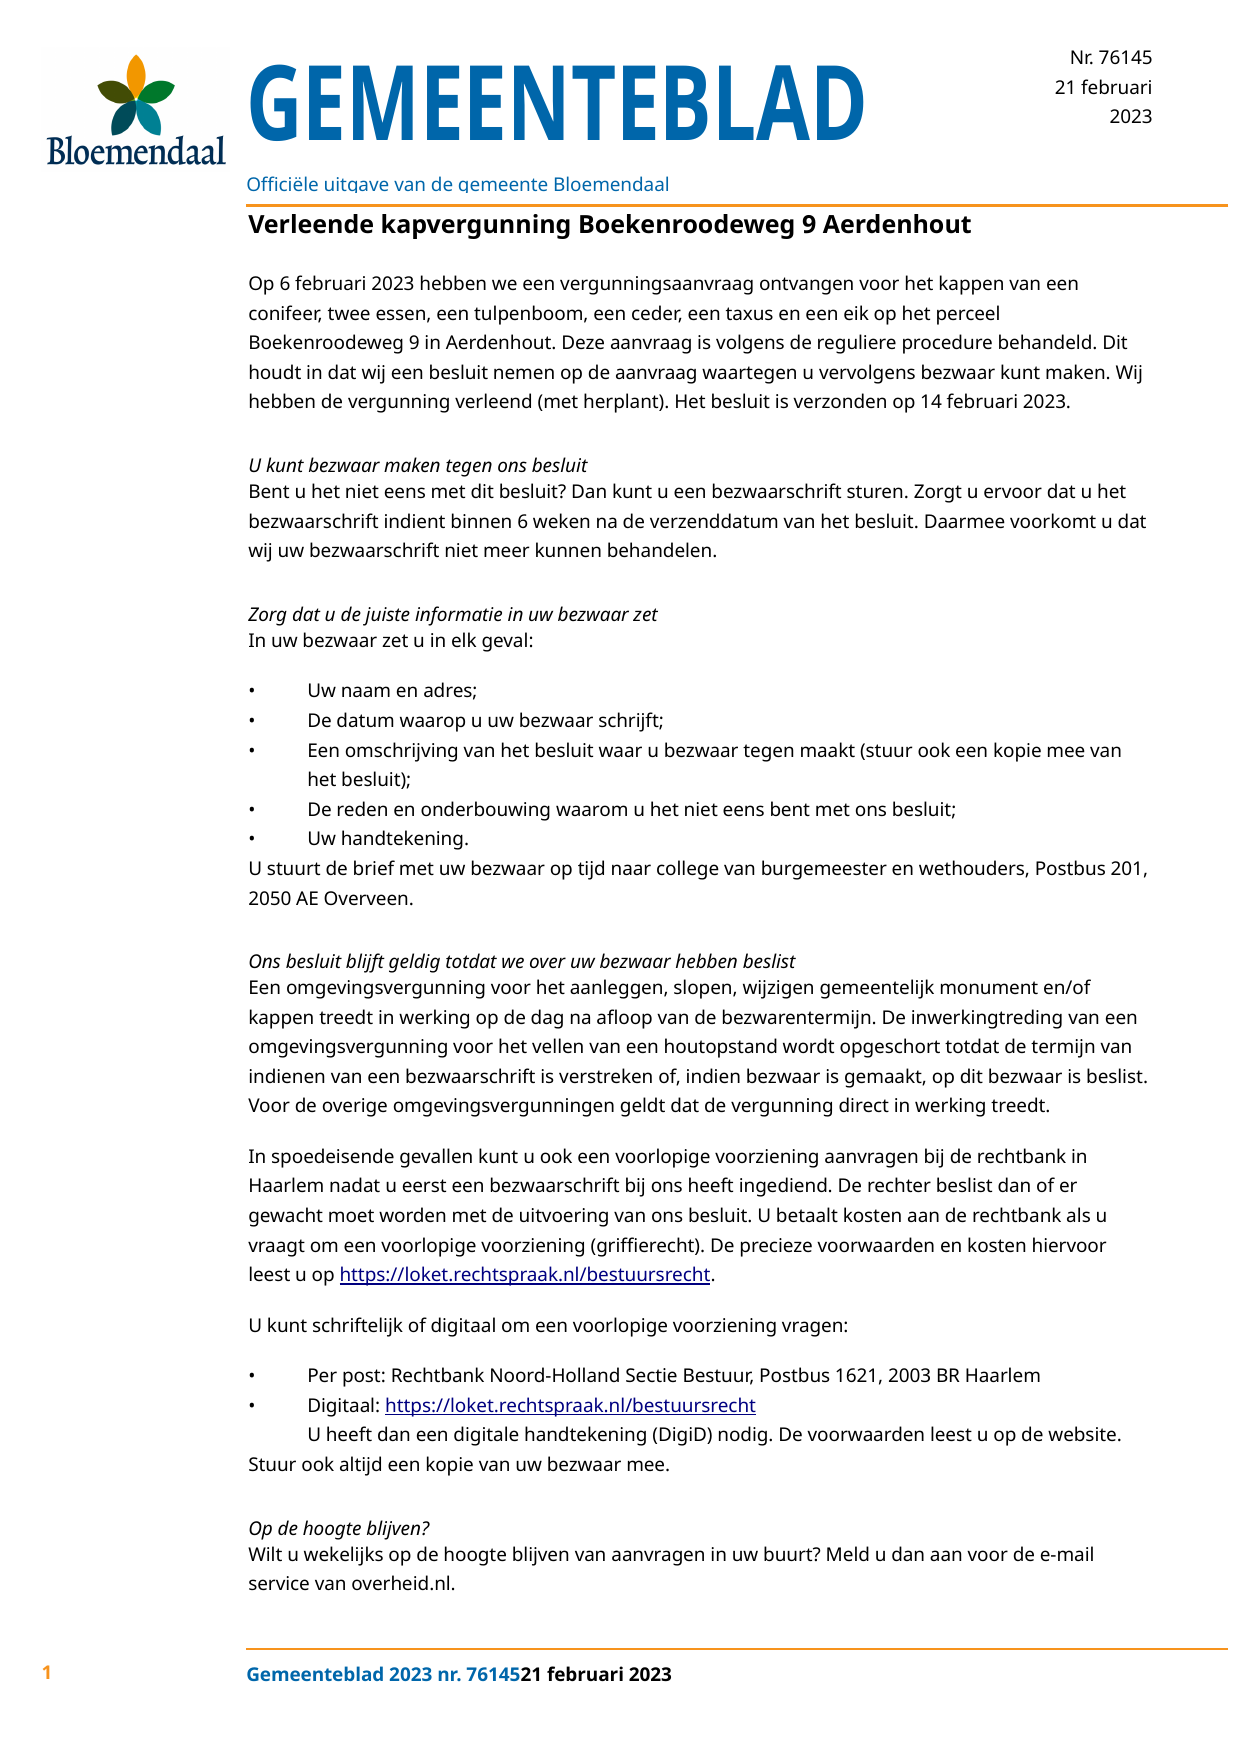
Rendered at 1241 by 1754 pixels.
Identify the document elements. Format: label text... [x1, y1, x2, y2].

picture [41, 47, 231, 172]
text In spoedeisende gevallen kunt u ook een voorlopige voorziening aanvragen bij de rechtbank in Haarlem nadat u eerst een bezwaarschrift bij ons heeft ingediend. De rechter beslist dan of er gewacht moet worden met de uitvoering van ons besluit. U betaalt kosten aan de rechtbank als u vraagt om een voorlopige voorziening (griffierecht). De precieze voorwaarden en kosten hiervoor leest u op https://loket.rechtspraak.nl/bestuursrecht. [248, 1143, 1152, 1287]
text U stuurt de brief met uw bezwaar op tijd naar college van burgemeester en wethouders, Postbus 201, 2050 AE Overveen. [248, 855, 1152, 910]
text Een omgevingsvergunning voor het aanleggen, slopen, wijzigen gemeentelijk monument en/of kappen treedt in werking op de dag na afloop van de bezwarentermijn. De inwerkingtreding van een omgevingsvergunning voor het vellen van een houtopstand wordt opgeschort totdat de termijn van indienen van een bezwaarschrift is verstreken of, indien bezwaar is gemaakt, op dit bezwaar is beslist. Voor de overige omgevingsvergunningen geldt dat de vergunning direct in werking treedt. [248, 974, 1152, 1118]
text Op de hoogte blijven? [248, 1515, 1152, 1541]
list Per post: Rechtbank Noord-Holland Sectie Bestuur, Postbus 1621, 2003 BR Haarlem [248, 1362, 1152, 1388]
list Een omschrijving van het besluit waar u bezwaar tegen maakt (stuur ook een kopie mee van het besluit); [248, 737, 1152, 792]
text Ons besluit blijft geldig totdat we over uw bezwaar hebben beslist [248, 949, 1152, 974]
text Op 6 februari 2023 hebben we een vergunningsaanvraag ontvangen voor het kappen van een conifeer, twee essen, een tulpenboom, een ceder, een taxus en een eik op het perceel Boekenroodeweg 9 in Aerdenhout. Deze aanvraag is volgens de reguliere procedure behandeld. Dit houdt in dat wij een besluit nemen op de aanvraag waartegen u vervolgens bezwaar kunt maken. Wij hebben de vergunning verleend (met herplant). Het besluit is verzonden op 14 februari 2023. [248, 270, 1152, 414]
list Digitaal: https://loket.rechtspraak.nl/bestuursrecht [248, 1392, 1152, 1418]
list U heeft dan een digitale handtekening (DigiD) nodig. De voorwaarden leest u op de website. [248, 1421, 1152, 1447]
text In uw bezwaar zet u in elk geval: [248, 627, 1152, 653]
list Uw handtekening. [248, 826, 1152, 851]
text Stuur ook altijd een kopie van uw bezwaar mee. [248, 1451, 1152, 1477]
list Uw naam en adres; [248, 678, 1152, 703]
text Verleende kapvergunning Boekenroodeweg 9 Aerdenhout [248, 207, 1152, 241]
text Bent u het niet eens met dit besluit? Dan kunt u een bezwaarschrift sturen. Zorgt u ervoor dat u het bezwaarschrift indient binnen 6 weken na de verzenddatum van het besluit. Daarmee voorkomt u dat wij uw bezwaarschrift niet meer kunnen behandelen. [248, 478, 1152, 563]
text U kunt bezwaar maken tegen ons besluit [248, 453, 1152, 478]
text U kunt schriftelijk of digitaal om een voorlopige voorziening vragen: [248, 1312, 1152, 1338]
text Wilt u wekelijks op de hoogte blijven van aanvragen in uw buurt? Meld u dan aan voor de e-mail service van overheid.nl. [248, 1541, 1152, 1596]
list De reden en onderbouwing waarom u het niet eens bent met ons besluit; [248, 796, 1152, 822]
list De datum waarop u uw bezwaar schrijft; [248, 707, 1152, 733]
text Zorg dat u de juiste informatie in uw bezwaar zet [248, 601, 1152, 627]
